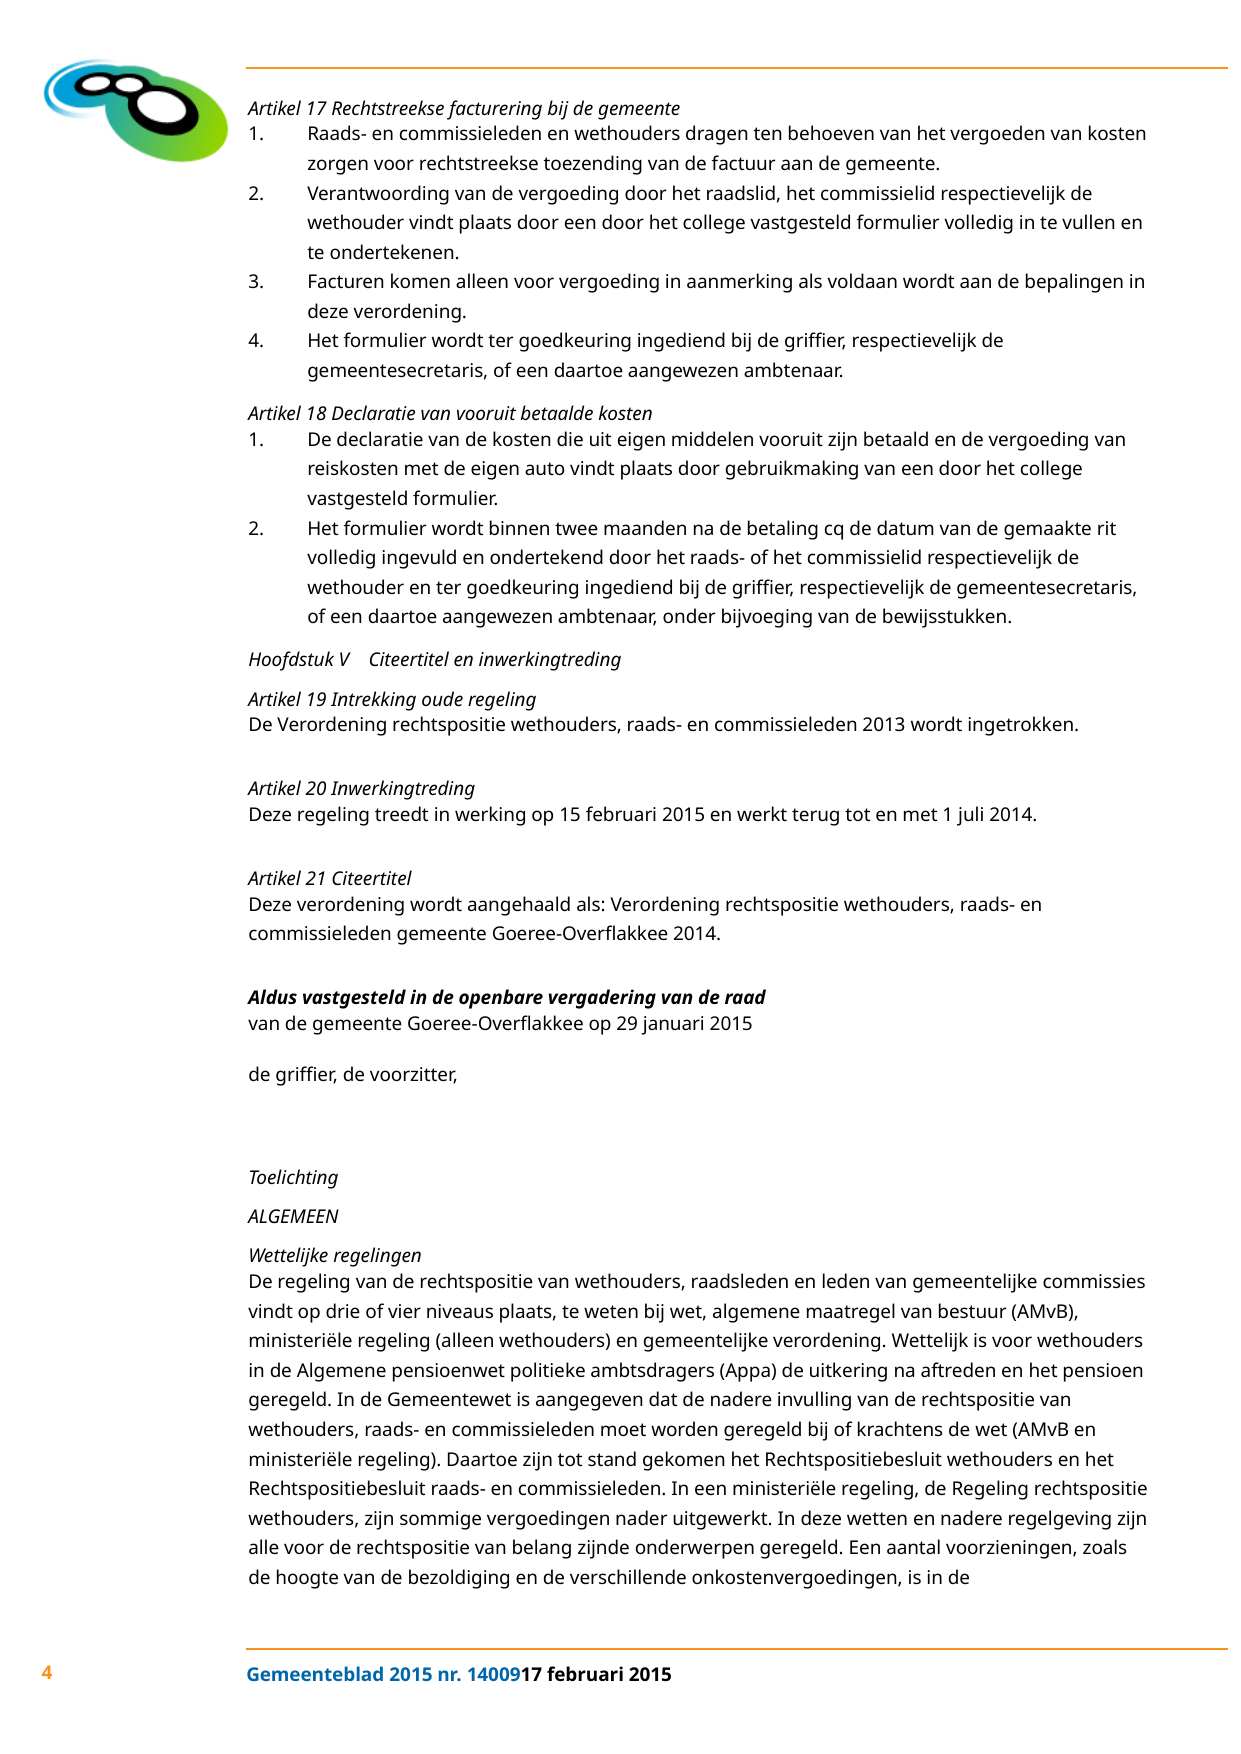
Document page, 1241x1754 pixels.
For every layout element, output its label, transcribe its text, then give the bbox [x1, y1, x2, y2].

list Het formulier wordt binnen twee maanden na de betaling cq de datum van de gemaakte rit volledig ingevuld en ondertekend door het raads- of het commissielid respectievelijk de wethouder en ter goedkeuring ingediend bij de griffier, respectievelijk de gemeentesecretaris, of een daartoe aangewezen ambtenaar, onder bijvoeging van de bewijsstukken. [248, 515, 1152, 629]
text Wettelijke regelingen [248, 1242, 1152, 1268]
text Hoofdstuk V Citeertitel en inwerkingtreding [248, 647, 1152, 672]
list Verantwoording van de vergoeding door het raadslid, het commissielid respectievelijk de wethouder vindt plaats door een door het college vastgesteld formulier volledig in te vullen en te ondertekenen. [248, 180, 1152, 264]
text Artikel 20 Inwerkingtreding [248, 776, 1152, 801]
text Aldus vastgesteld in de openbare vergadering van de raad [248, 984, 1152, 1010]
text Artikel 21 Citeertitel [248, 865, 1152, 891]
text Toelichting [248, 1164, 1152, 1190]
text De regeling van de rechtspositie van wethouders, raadsleden en leden van gemeentelijke commissies vindt op drie of vier niveaus plaats, te weten bij wet, algemene maatregel van bestuur (AMvB), ministeriële regeling (alleen wethouders) en gemeentelijke verordening. Wettelijk is voor wethouders in de Algemene pensioenwet politieke ambtsdragers (Appa) de uitkering na aftreden en het pensioen geregeld. In de Gemeentewet is aangegeven dat de nadere invulling van de rechtspositie van wethouders, raads- en commissieleden moet worden geregeld bij of krachtens de wet (AMvB en ministeriële regeling). Daartoe zijn tot stand gekomen het Rechtspositiebesluit wethouders en het Rechtspositiebesluit raads- en commissieleden. In een ministeriële regeling, de Regeling rechtspositie wethouders, zijn sommige vergoedingen nader uitgewerkt. In deze wetten en nadere regelgeving zijn alle voor de rechtspositie van belang zijnde onderwerpen geregeld. Een aantal voorzieningen, zoals de hoogte van de bezoldiging en de verschillende onkostenvergoedingen, is in de [248, 1268, 1152, 1590]
picture [41, 47, 231, 172]
text van de gemeente Goeree-Overflakkee op 29 januari 2015 [248, 1010, 1152, 1036]
list Raads- en commissieleden en wethouders dragen ten behoeven van het vergoeden van kosten zorgen voor rechtstreekse toezending van de factuur aan de gemeente. [248, 121, 1152, 176]
text ALGEMEEN [248, 1203, 1152, 1229]
text Deze regeling treedt in werking op 15 februari 2015 en werkt terug tot en met 1 juli 2014. [248, 801, 1152, 827]
text Artikel 17 Rechtstreekse facturering bij de gemeente [248, 95, 1152, 121]
text de griffier, de voorzitter, [248, 1061, 1152, 1086]
list Facturen komen alleen voor vergoeding in aanmerking als voldaan wordt aan de bepalingen in deze verordening. [248, 268, 1152, 324]
list Het formulier wordt ter goedkeuring ingediend bij de griffier, respectievelijk de gemeentesecretaris, of een daartoe aangewezen ambtenaar. [248, 328, 1152, 383]
list De declaratie van de kosten die uit eigen middelen vooruit zijn betaald en de vergoeding van reiskosten met de eigen auto vindt plaats door gebruikmaking van een door het college vastgesteld formulier. [248, 426, 1152, 511]
text Artikel 19 Intrekking oude regeling [248, 686, 1152, 712]
text Artikel 18 Declaratie van vooruit betaalde kosten [248, 400, 1152, 426]
text De Verordening rechtspositie wethouders, raads- en commissieleden 2013 wordt ingetrokken. [248, 712, 1152, 737]
text Deze verordening wordt aangehaald als: Verordening rechtspositie wethouders, raads- en commissieleden gemeente Goeree-Overflakkee 2014. [248, 891, 1152, 946]
